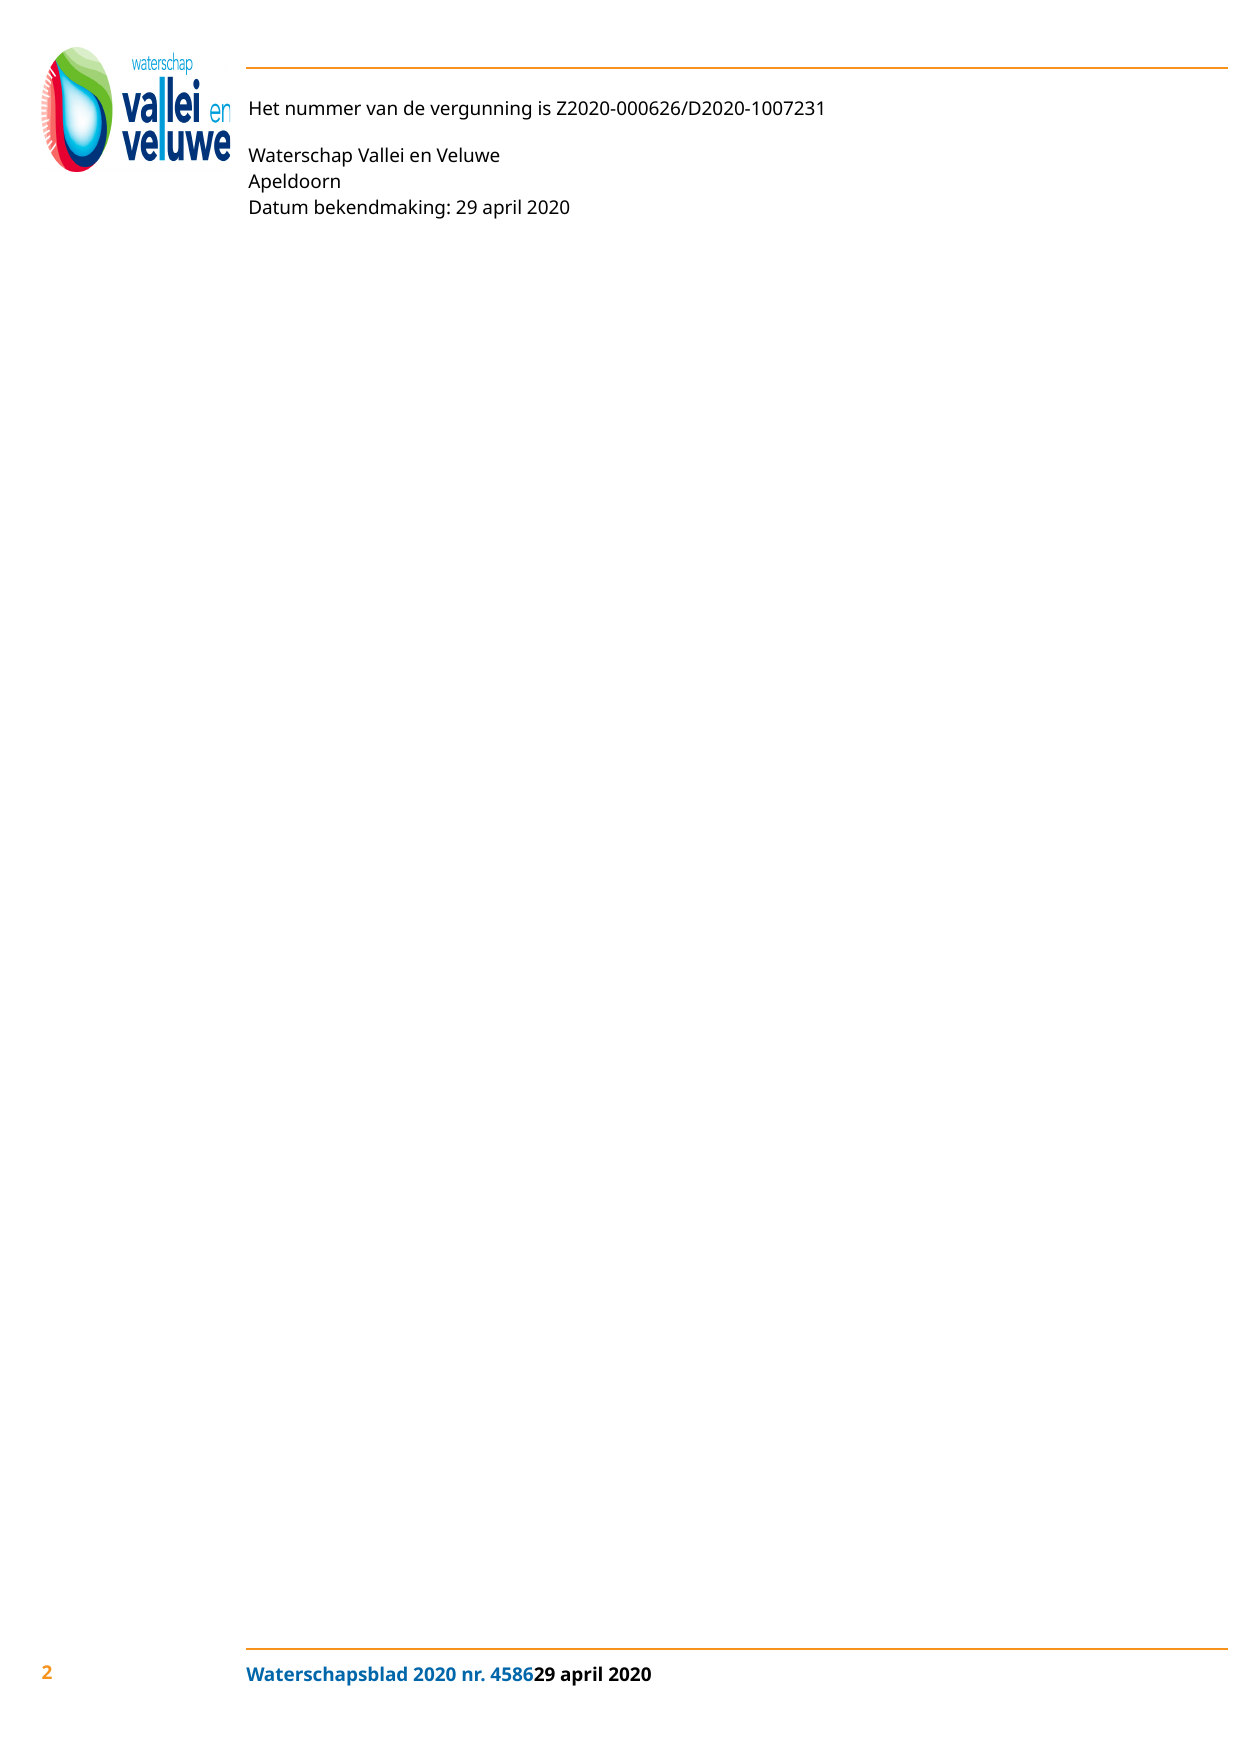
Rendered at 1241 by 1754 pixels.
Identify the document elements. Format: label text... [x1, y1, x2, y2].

picture [41, 47, 231, 172]
text Apeldoorn [248, 168, 1152, 194]
text Waterschap Vallei en Veluwe [248, 143, 1152, 168]
text Het nummer van de vergunning is Z2020-000626/D2020-1007231 [248, 95, 1152, 121]
text Datum bekendmaking: 29 april 2020 [248, 194, 1152, 220]
